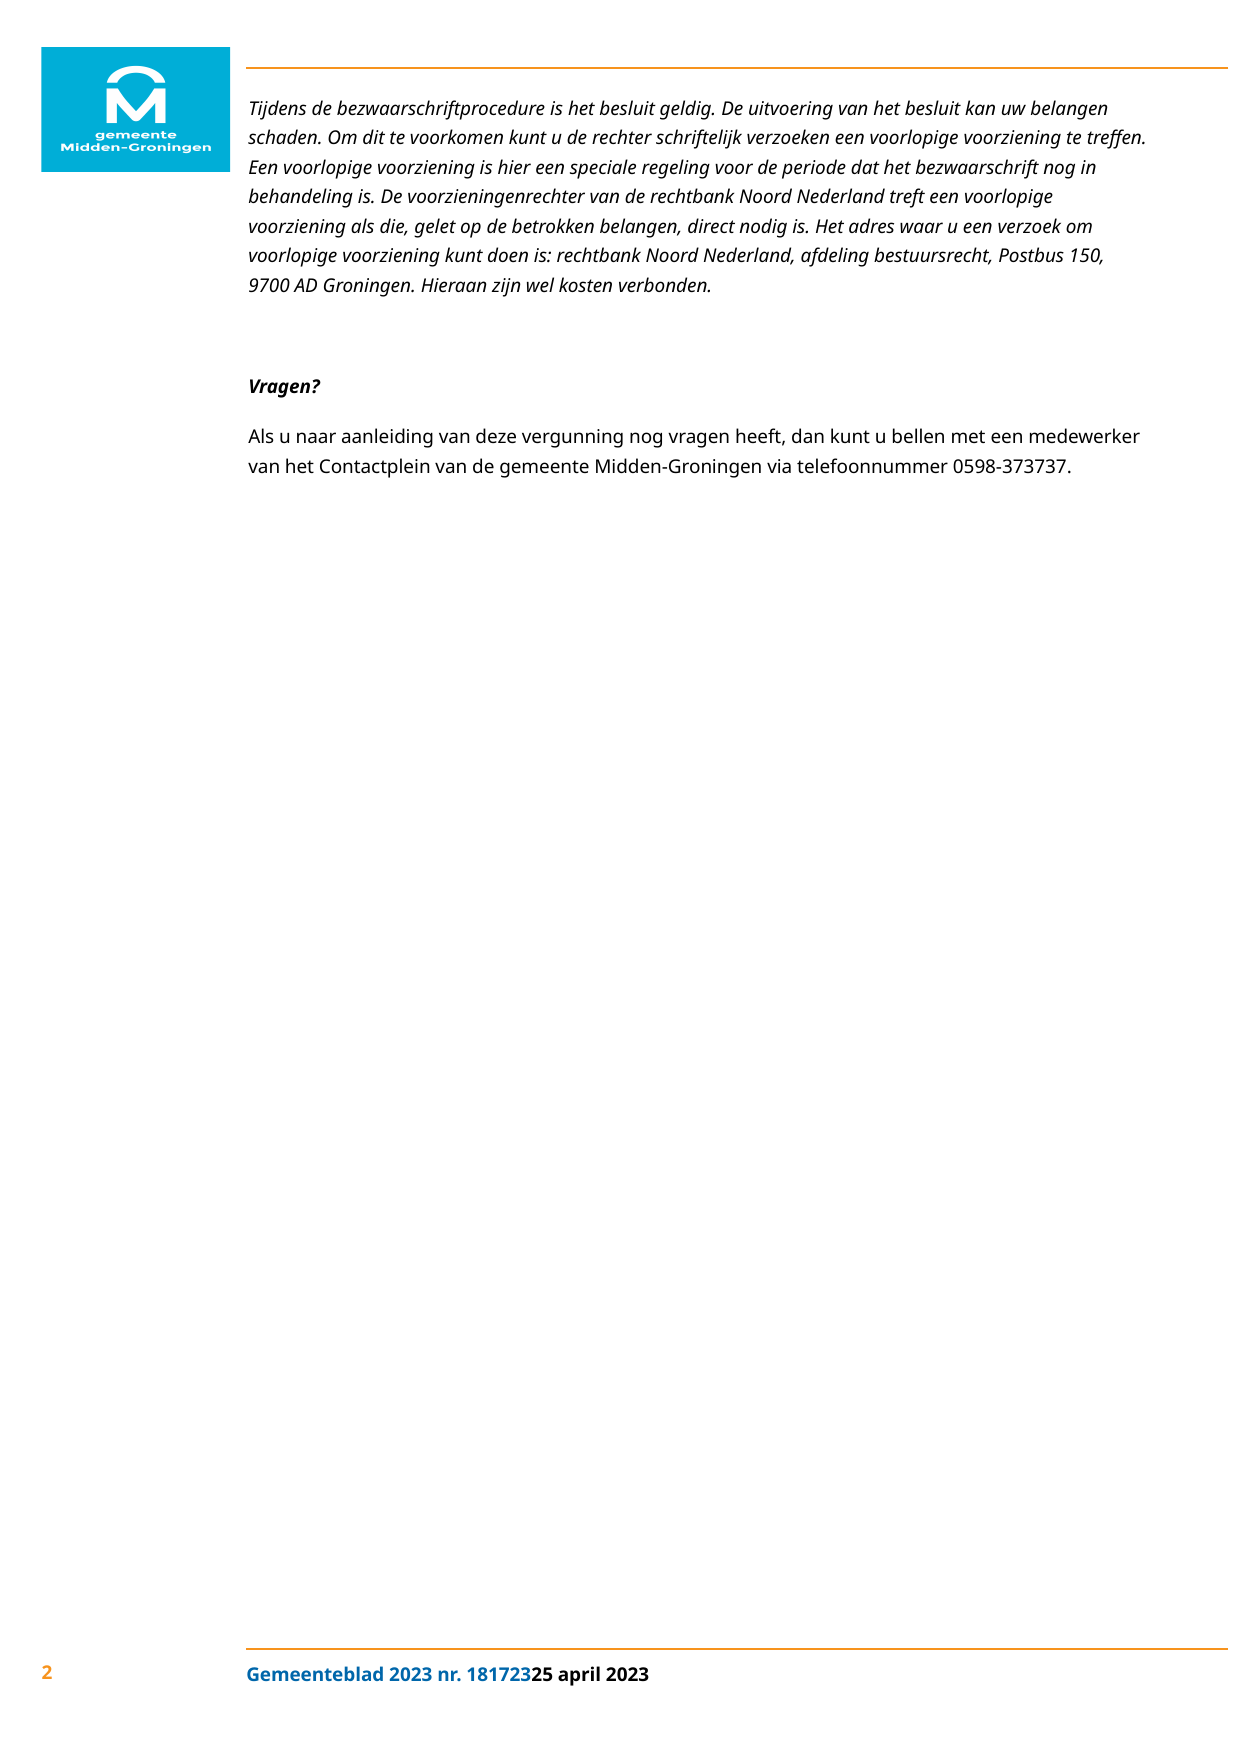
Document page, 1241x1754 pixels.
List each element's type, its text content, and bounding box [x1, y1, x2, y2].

text Als u naar aanleiding van deze vergunning nog vragen heeft, dan kunt u bellen met een medewerker van het Contactplein van de gemeente Midden-Groningen via telefoonnummer 0598-373737. [248, 423, 1152, 479]
picture [107, 89, 165, 122]
text Vragen? [248, 373, 1152, 399]
picture [184, 146, 190, 153]
text Tijdens de bezwaarschriftprocedure is het besluit geldig. De uitvoering van het besluit kan uw belangen schaden. Om dit te voorkomen kunt u de rechter schriftelijk verzoeken een voorlopige voorziening te treffen. Een voorlopige voorziening is hier een speciale regeling voor de periode dat het bezwaarschrift nog in behandeling is. De voorzieningenrechter van de rechtbank Noord Nederland treft een voorlopige voorziening als die, gelet op de betrokken belangen, direct nodig is. Het adres waar u een verzoek om voorlopige voorziening kunt doen is: rechtbank Noord Nederland, afdeling bestuursrecht, Postbus 150, 9700 AD Groningen. Hieraan zijn wel kosten verbonden. [248, 95, 1152, 298]
picture [108, 66, 164, 82]
